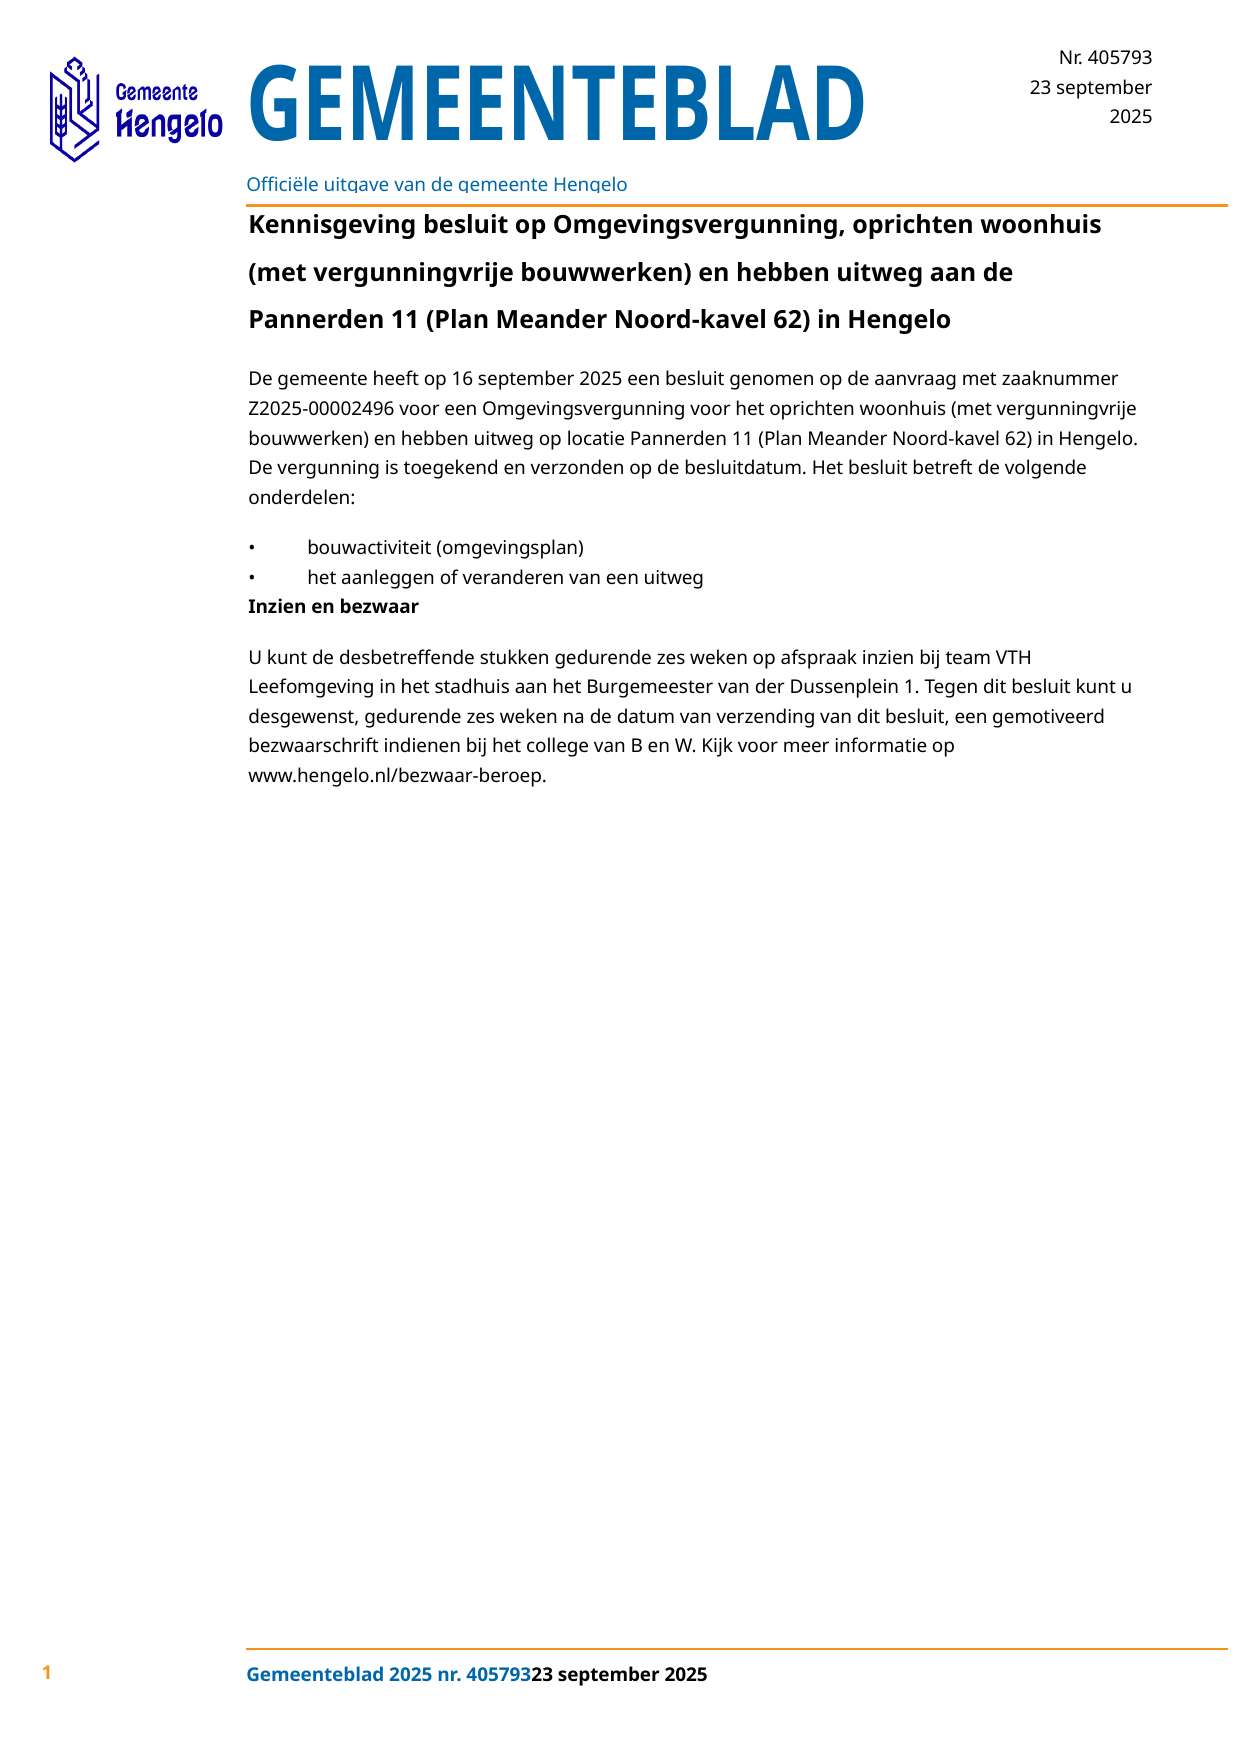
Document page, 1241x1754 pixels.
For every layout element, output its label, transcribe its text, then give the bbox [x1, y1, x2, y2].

text Kennisgeving besluit op Omgevingsvergunning, oprichten woonhuis (met vergunningvrije bouwwerken) en hebben uitweg aan de Pannerden 11 (Plan Meander Noord-kavel 62) in Hengelo [248, 207, 1152, 336]
text De gemeente heeft op 16 september 2025 een besluit genomen op de aanvraag met zaaknummer Z2025-00002496 voor een Omgevingsvergunning voor het oprichten woonhuis (met vergunningvrije bouwwerken) en hebben uitweg op locatie Pannerden 11 (Plan Meander Noord-kavel 62) in Hengelo. De vergunning is toegekend en verzonden op de besluitdatum. Het besluit betreft de volgende onderdelen: [248, 366, 1152, 509]
text U kunt de desbetreffende stukken gedurende zes weken op afspraak inzien bij team VTH Leefomgeving in het stadhuis aan het Burgemeester van der Dussenplein 1. Tegen dit besluit kunt u desgewenst, gedurende zes weken na de datum van verzending van dit besluit, een gemotiveerd bezwaarschrift indienen bij het college van B en W. Kijk voor meer informatie op www.hengelo.nl/bezwaar-beroep. [248, 644, 1152, 788]
list bouwactiviteit (omgevingsplan) [248, 534, 1152, 560]
list het aanleggen of veranderen van een uitweg [248, 564, 1152, 589]
picture [41, 47, 231, 172]
text Inzien en bezwaar [248, 593, 1152, 619]
